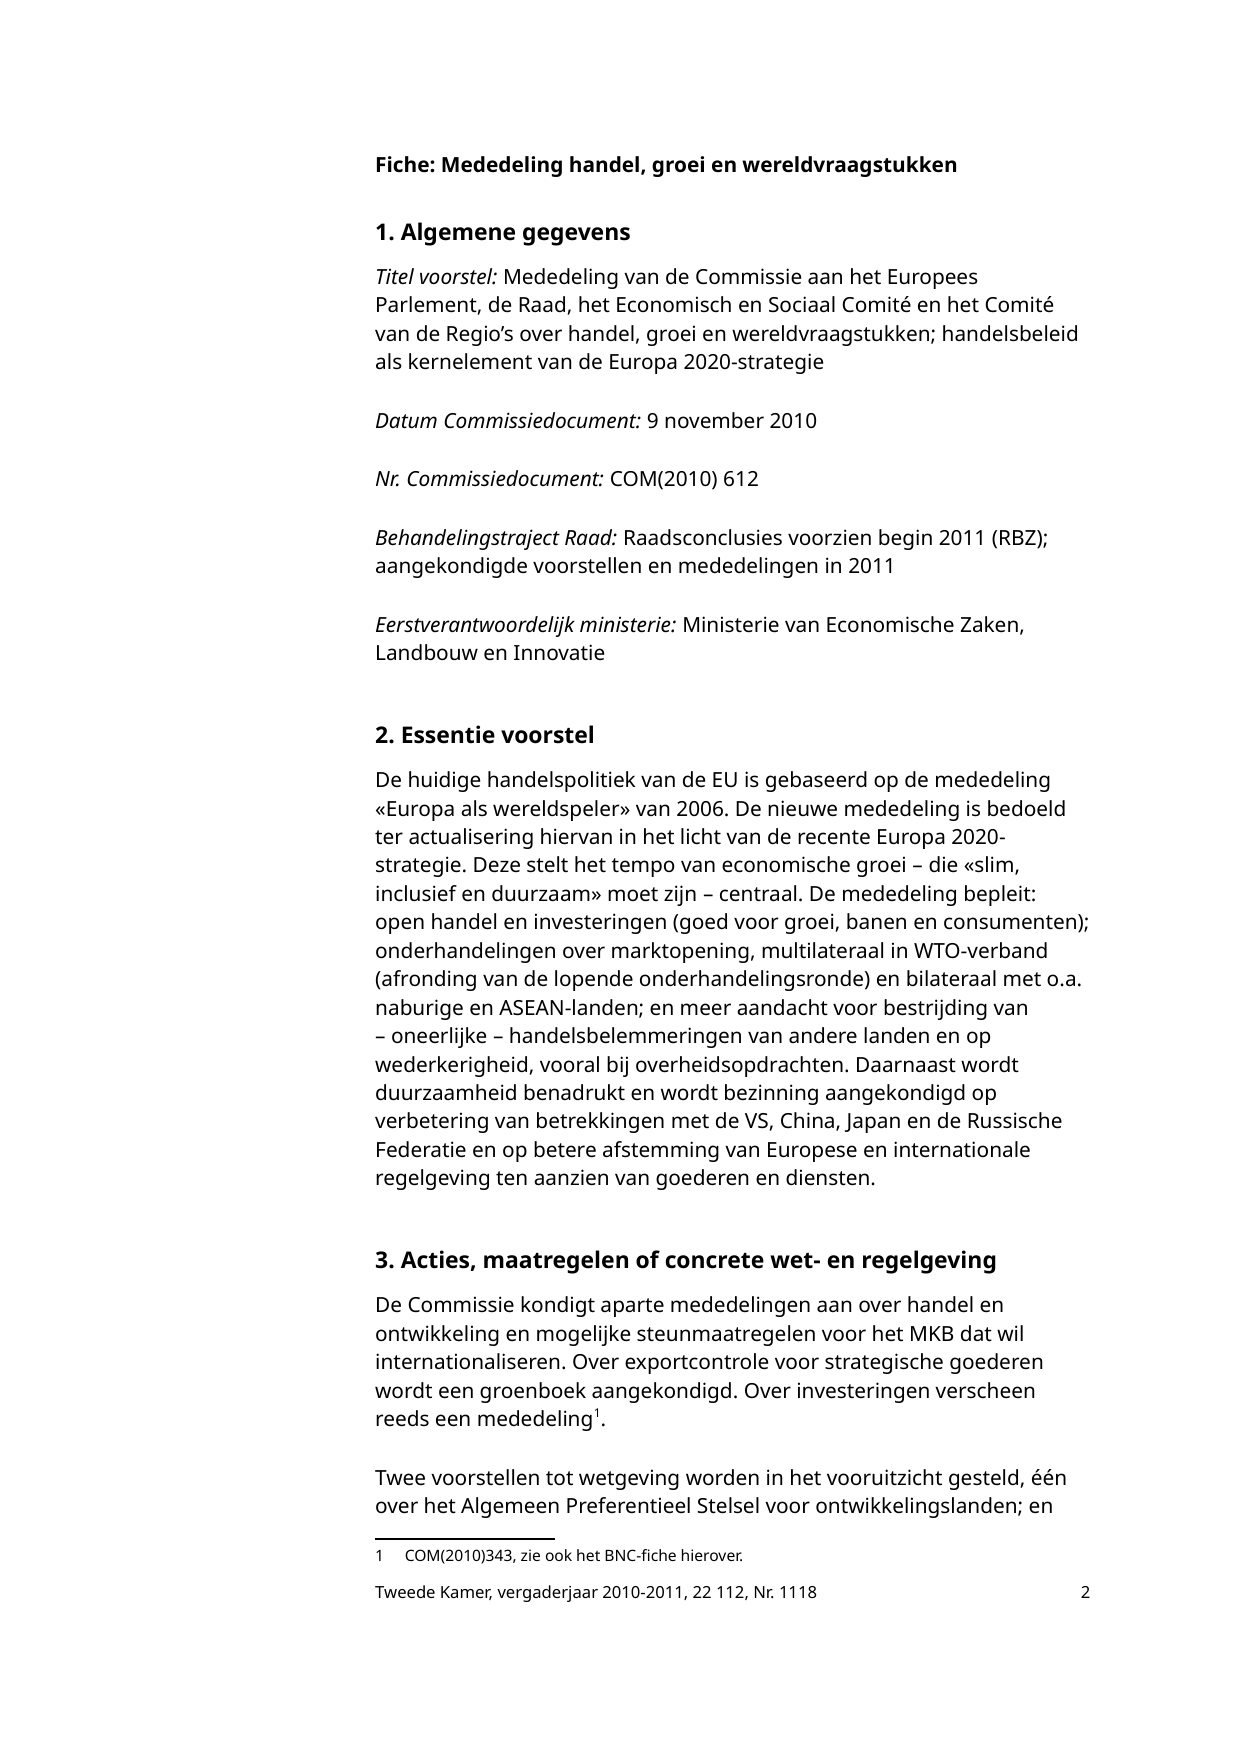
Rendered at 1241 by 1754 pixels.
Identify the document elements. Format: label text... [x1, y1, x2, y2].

text Nr. Commissiedocument: COM(2010) 612 [375, 464, 1090, 493]
text De huidige handelspolitiek van de EU is gebaseerd op de mededeling «Europa als wereldspeler» van 2006. De nieuwe mededeling is bedoeld ter actualisering hiervan in het licht van de recente Europa 2020-strategie. Deze stelt het tempo van economische groei – die «slim, inclusief en duurzaam» moet zijn – centraal. De mededeling bepleit: open handel en investeringen (goed voor groei, banen en consumenten); onderhandelingen over marktopening, multilateraal in WTO-verband (afronding van de lopende onderhandelingsronde) en bilateraal met o.a. naburige en ASEAN-landen; en meer aandacht voor bestrijding van – oneerlijke – handelsbelemmeringen van andere landen en op wederkerigheid, vooral bij overheidsopdrachten. Daarnaast wordt duurzaamheid benadrukt en wordt bezinning aangekondigd op verbetering van betrekkingen met de VS, China, Japan en de Russische Federatie en op betere afstemming van Europese en internationale regelgeving ten aanzien van goederen en diensten. [375, 765, 1090, 1192]
text COM(2010)343, zie ook het BNC-fiche hierover. [375, 1538, 1090, 1566]
text Datum Commissiedocument: 9 november 2010 [375, 406, 1090, 434]
text Eerstverantwoordelijk ministerie: Ministerie van Economische Zaken, Landbouw en Innovatie [375, 610, 1090, 667]
subtitle 2. Essentie voorstel [375, 719, 1090, 750]
subtitle 1. Algemene gegevens [375, 216, 1090, 247]
text Titel voorstel: Mededeling van de Commissie aan het Europees Parlement, de Raad, het Economisch en Sociaal Comité en het Comité van de Regio’s over handel, groei en wereldvraagstukken; handelsbeleid als kernelement van de Europa 2020-strategie [375, 262, 1090, 376]
text Twee voorstellen tot wetgeving worden in het vooruitzicht gesteld, één over het Algemeen Preferentieel Stelsel voor ontwikkelingslanden; en [375, 1463, 1090, 1520]
text Behandelingstraject Raad: Raadsconclusies voorzien begin 2011 (RBZ); aangekondigde voorstellen en mededelingen in 2011 [375, 523, 1090, 580]
text Fiche: Mededeling handel, groei en wereldvraagstukken [375, 150, 1090, 178]
subtitle 3. Acties, maatregelen of concrete wet- en regelgeving [375, 1244, 1090, 1276]
text De Commissie kondigt aparte mededelingen aan over handel en ontwikkeling en mogelijke steunmaatregelen voor het MKB dat wil internationaliseren. Over exportcontrole voor strategische goederen wordt een groenboek aangekondigd. Over investeringen verscheen reeds een mededeling. [375, 1291, 1090, 1433]
